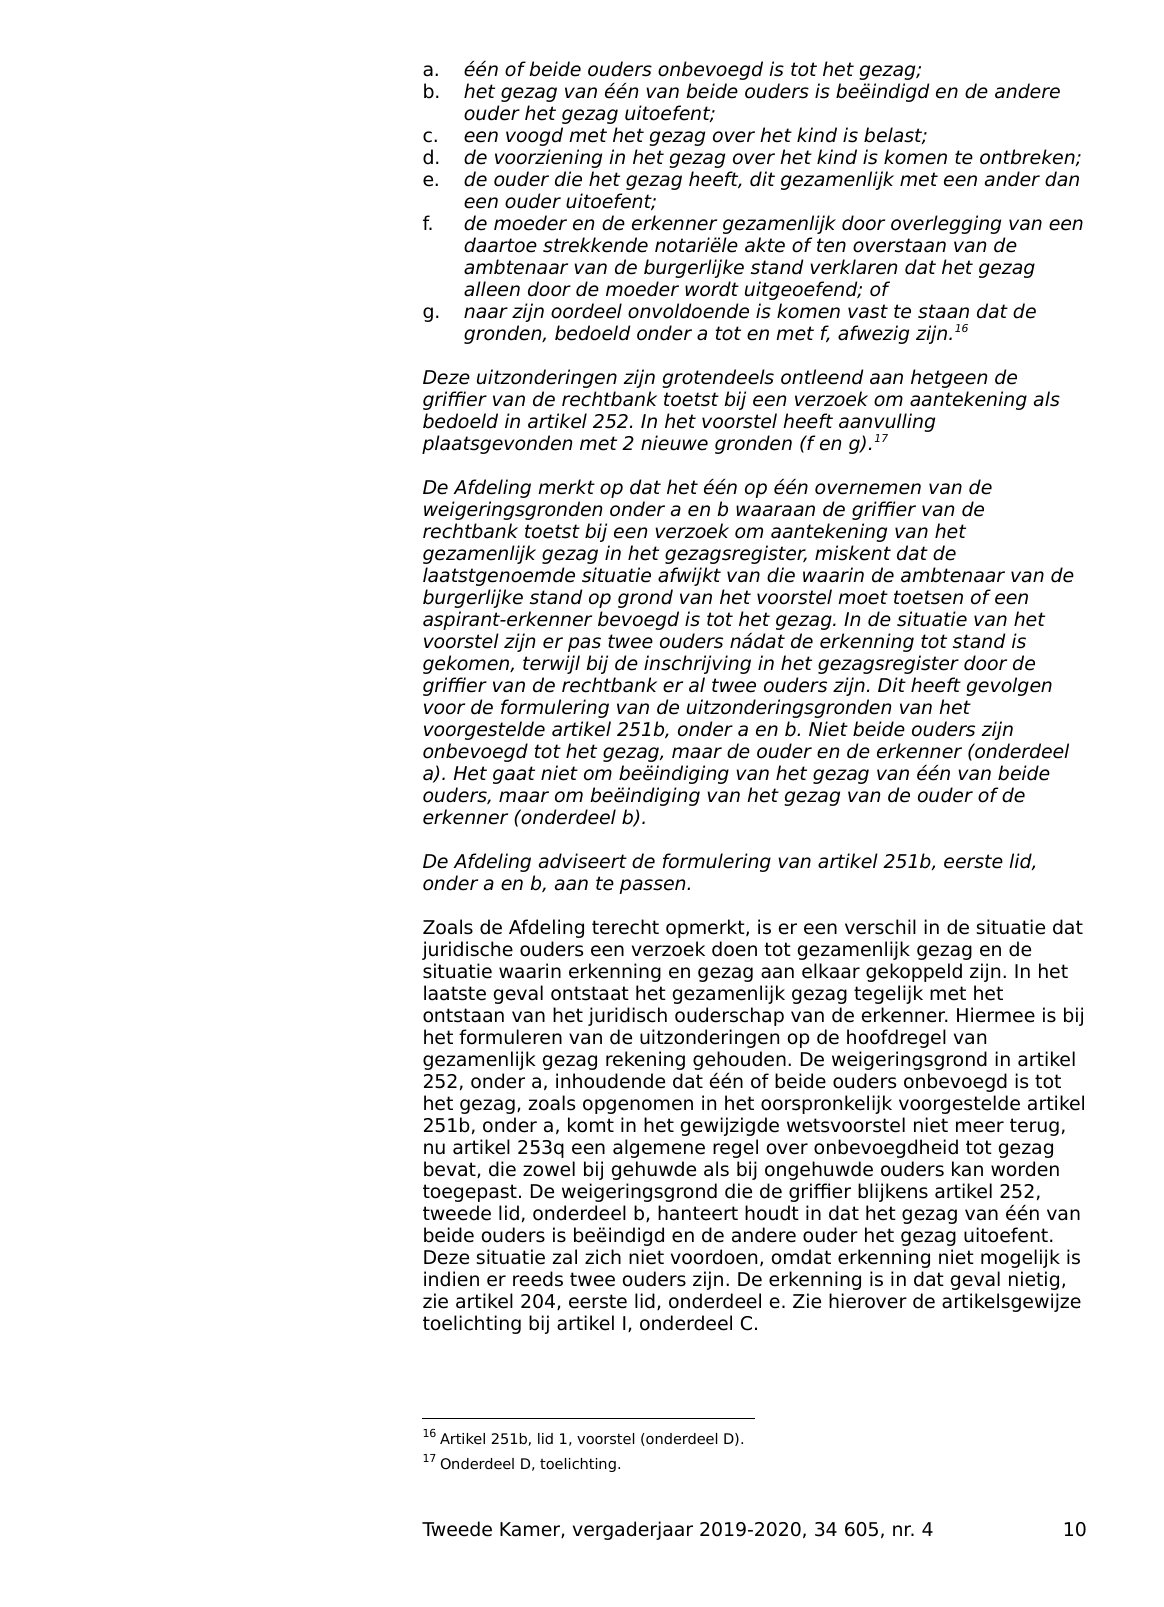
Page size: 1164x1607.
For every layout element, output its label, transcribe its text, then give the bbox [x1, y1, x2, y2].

text g. naar zijn oordeel onvoldoende is komen vast te staan dat de gronden, bedoeld onder a tot en met f, afwezig zijn. [422, 301, 1087, 345]
text f. de moeder en de erkenner gezamenlijk door overlegging van een daartoe strekkende notariële akte of ten overstaan van de ambtenaar van de burgerlijke stand verklaren dat het gezag alleen door de moeder wordt uitgeoefend; of [422, 213, 1087, 301]
text Zoals de Afdeling terecht opmerkt, is er een verschil in de situatie dat juridische ouders een verzoek doen tot gezamenlijk gezag en de situatie waarin erkenning en gezag aan elkaar gekoppeld zijn. In het laatste geval ontstaat het gezamenlijk gezag tegelijk met het ontstaan van het juridisch ouderschap van de erkenner. Hiermee is bij het formuleren van de uitzonderingen op de hoofdregel van gezamenlijk gezag rekening gehouden. De weigeringsgrond in artikel 252, onder a, inhoudende dat één of beide ouders onbevoegd is tot het gezag, zoals opgenomen in het oorspronkelijk voorgestelde artikel 251b, onder a, komt in het gewijzigde wetsvoorstel niet meer terug, nu artikel 253q een algemene regel over onbevoegdheid tot gezag bevat, die zowel bij gehuwde als bij ongehuwde ouders kan worden toegepast. De weigeringsgrond die de griffier blijkens artikel 252, tweede lid, onderdeel b, hanteert houdt in dat het gezag van één van beide ouders is beëindigd en de andere ouder het gezag uitoefent. Deze situatie zal zich niet voordoen, omdat erkenning niet mogelijk is indien er reeds twee ouders zijn. De erkenning is in dat geval nietig, zie artikel 204, eerste lid, onderdeel e. Zie hierover de artikelsgewijze toelichting bij artikel I, onderdeel C. [422, 917, 1087, 1335]
text Onderdeel D, toelichting. [422, 1452, 1087, 1474]
text Deze uitzonderingen zijn grotendeels ontleend aan hetgeen de griffier van de rechtbank toetst bij een verzoek om aantekening als bedoeld in artikel 252. In het voorstel heeft aanvulling plaatsgevonden met 2 nieuwe gronden (f en g). [422, 367, 1087, 455]
text Artikel 251b, lid 1, voorstel (onderdeel D). [422, 1427, 1087, 1449]
text a. één of beide ouders onbevoegd is tot het gezag; [422, 59, 1087, 81]
text De Afdeling adviseert de formulering van artikel 251b, eerste lid, onder a en b, aan te passen. [422, 851, 1087, 895]
text d. de voorziening in het gezag over het kind is komen te ontbreken; [422, 147, 1087, 169]
text e. de ouder die het gezag heeft, dit gezamenlijk met een ander dan een ouder uitoefent; [422, 169, 1087, 213]
text c. een voogd met het gezag over het kind is belast; [422, 125, 1087, 147]
text De Afdeling merkt op dat het één op één overnemen van de weigeringsgronden onder a en b waaraan de griffier van de rechtbank toetst bij een verzoek om aantekening van het gezamenlijk gezag in het gezagsregister, miskent dat de laatstgenoemde situatie afwijkt van die waarin de ambtenaar van de burgerlijke stand op grond van het voorstel moet toetsen of een aspirant-erkenner bevoegd is tot het gezag. In de situatie van het voorstel zijn er pas twee ouders nádat de erkenning tot stand is gekomen, terwijl bij de inschrijving in het gezagsregister door de griffier van de rechtbank er al twee ouders zijn. Dit heeft gevolgen voor de formulering van de uitzonderingsgronden van het voorgestelde artikel 251b, onder a en b. Niet beide ouders zijn onbevoegd tot het gezag, maar de ouder en de erkenner (onderdeel a). Het gaat niet om beëindiging van het gezag van één van beide ouders, maar om beëindiging van het gezag van de ouder of de erkenner (onderdeel b). [422, 477, 1087, 829]
text b. het gezag van één van beide ouders is beëindigd en de andere ouder het gezag uitoefent; [422, 81, 1087, 125]
